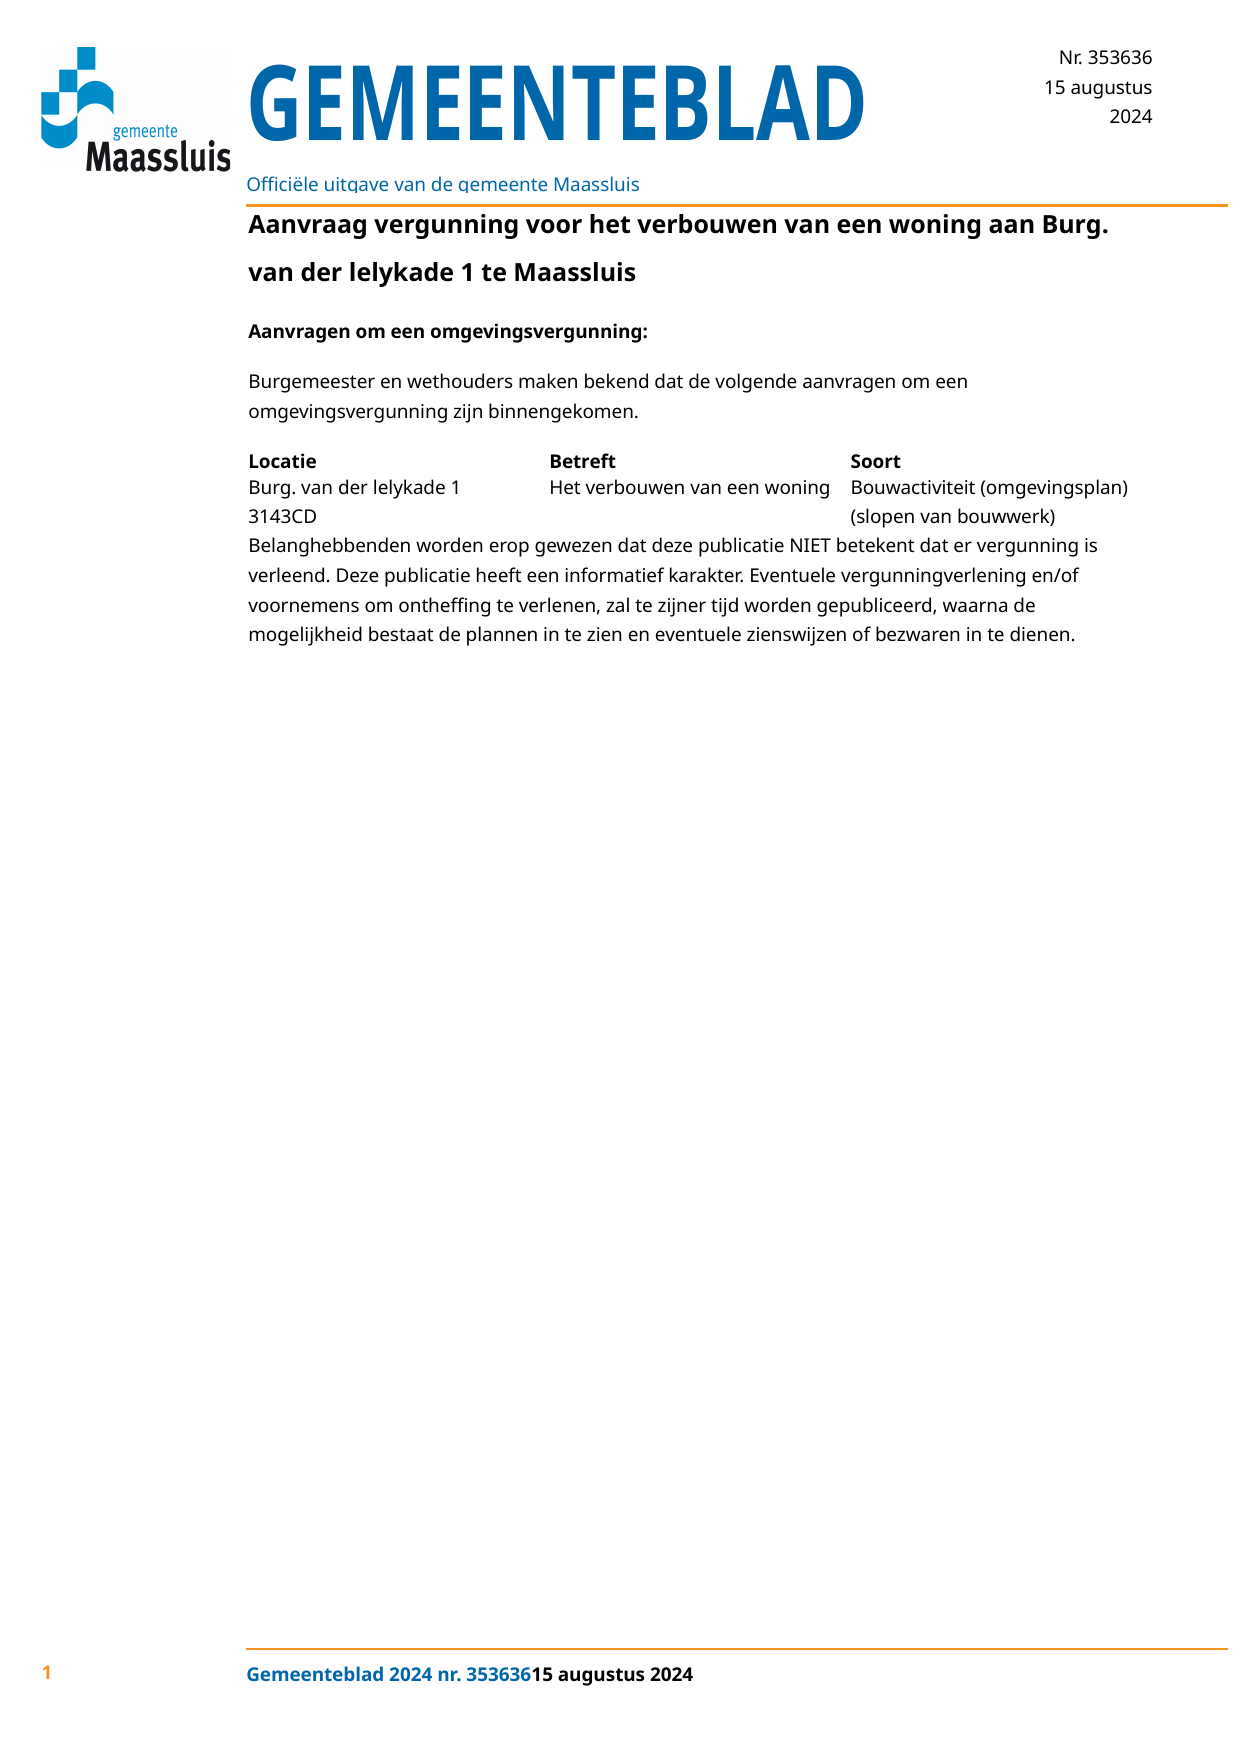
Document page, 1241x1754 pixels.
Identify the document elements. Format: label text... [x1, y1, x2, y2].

table_cell Het verbouwen van een woning [549, 474, 850, 529]
table_header Locatie [248, 449, 549, 474]
text Belanghebbenden worden erop gewezen dat deze publicatie NIET betekent dat er vergunning is verleend. Deze publicatie heeft een informatief karakter. Eventuele vergunningverlening en/of voornemens om ontheffing te verlenen, zal te zijner tijd worden gepubliceerd, waarna de mogelijkheid bestaat de plannen in te zien en eventuele zienswijzen of bezwaren in te dienen. [248, 533, 1152, 647]
table_header Soort [850, 449, 1152, 474]
table_cell Bouwactiviteit (omgevingsplan) (slopen van bouwwerk) [850, 474, 1152, 529]
table_header Betreft [549, 449, 850, 474]
text Aanvraag vergunning voor het verbouwen van een woning aan Burg. van der lelykade 1 te Maassluis [248, 207, 1152, 288]
picture [41, 47, 77, 92]
text Aanvragen om een omgevingsvergunning: [248, 318, 1152, 344]
table_cell Burg. van der lelykade 1 3143CD [248, 474, 549, 529]
text Burgemeester en wethouders maken bekend dat de volgende aanvragen om een omgevingsvergunning zijn binnengekomen. [248, 368, 1152, 424]
picture [41, 47, 231, 172]
